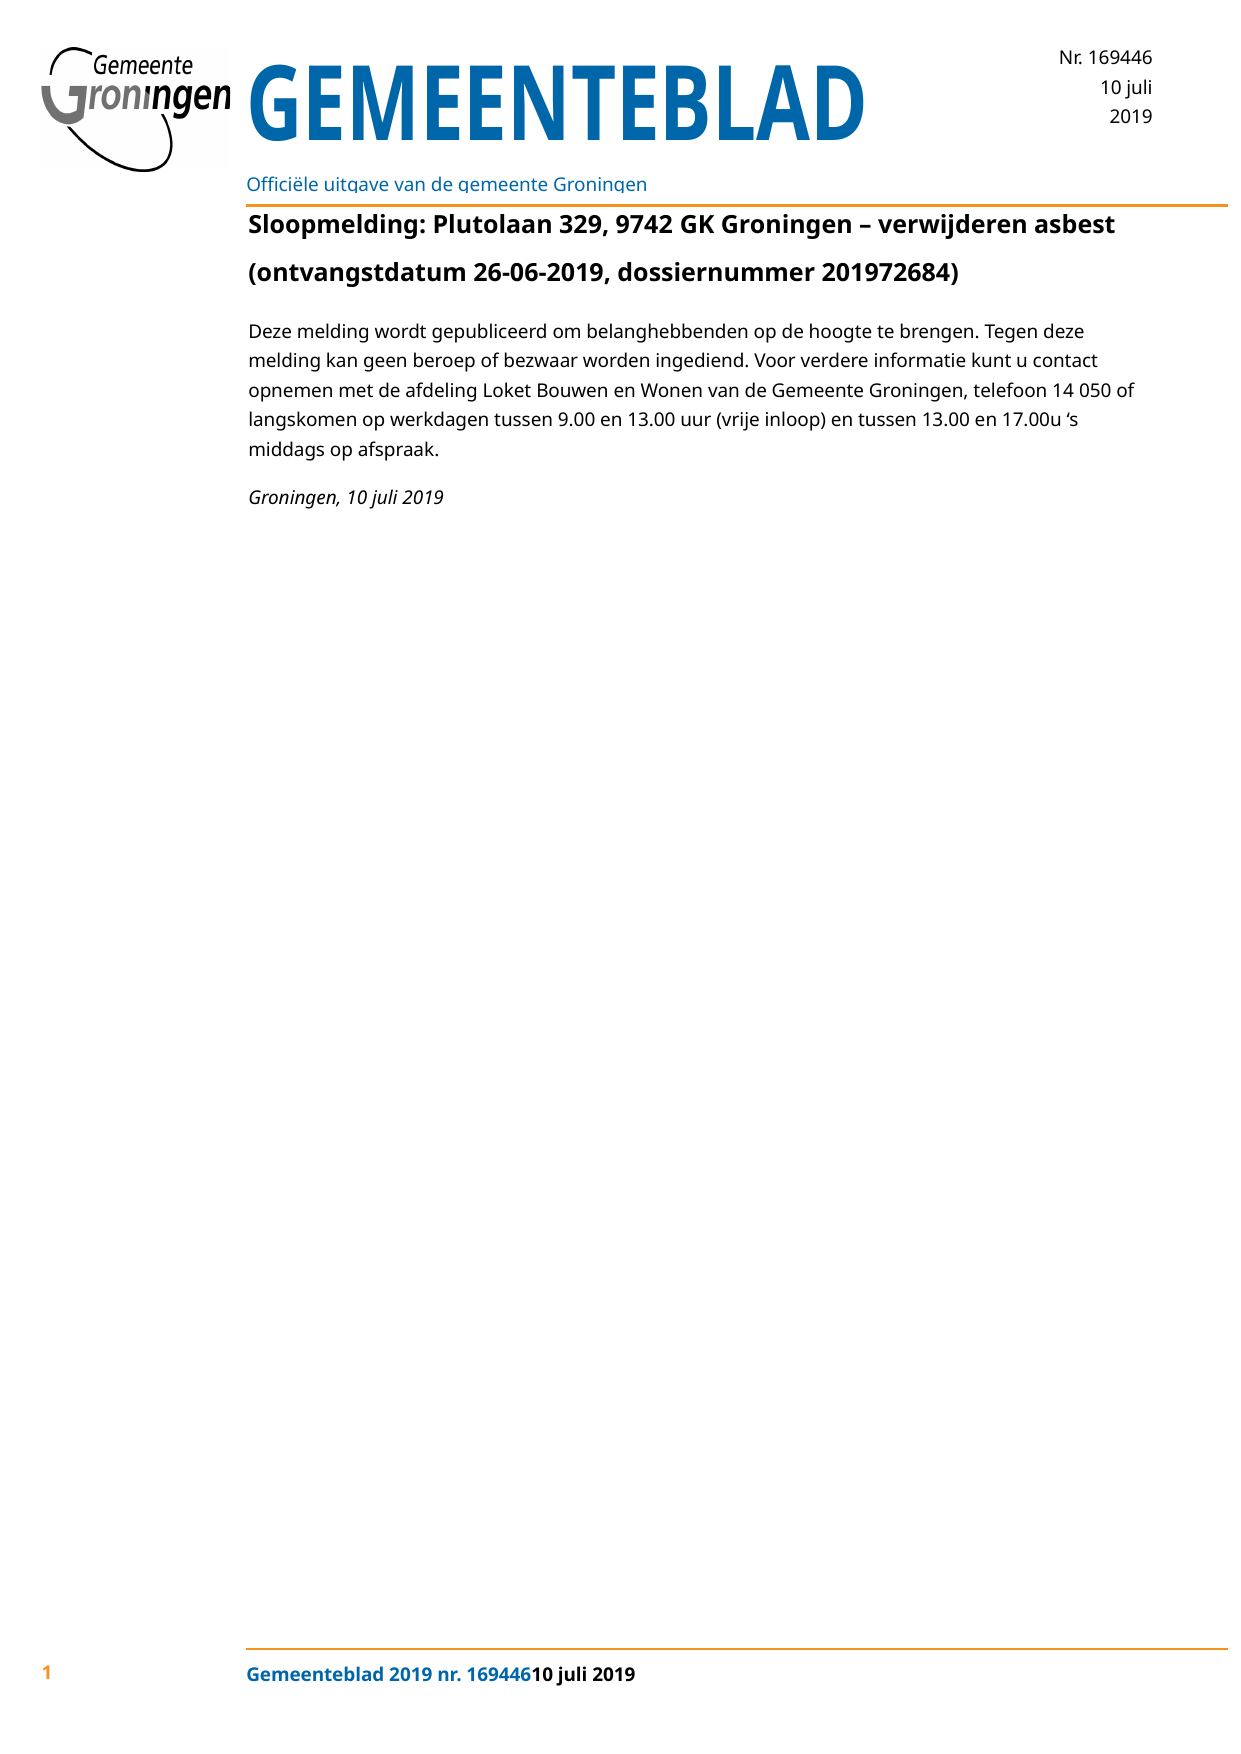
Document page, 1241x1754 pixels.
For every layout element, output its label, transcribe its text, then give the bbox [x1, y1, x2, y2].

text Groningen, 10 juli 2019 [248, 484, 1152, 510]
text Deze melding wordt gepubliceerd om belanghebbenden op de hoogte te brengen. Tegen deze melding kan geen beroep of bezwaar worden ingediend. Voor verdere informatie kunt u contact opnemen met de afdeling Loket Bouwen en Wonen van de Gemeente Groningen, telefoon 14 050 of langskomen op werkdagen tussen 9.00 en 13.00 uur (vrije inloop) en tussen 13.00 en 17.00u ‘s middags op afspraak. [248, 318, 1152, 462]
text Sloopmelding: Plutolaan 329, 9742 GK Groningen – verwijderen asbest (ontvangstdatum 26-06-2019, dossiernummer 201972684) [248, 207, 1152, 288]
picture [41, 47, 231, 172]
